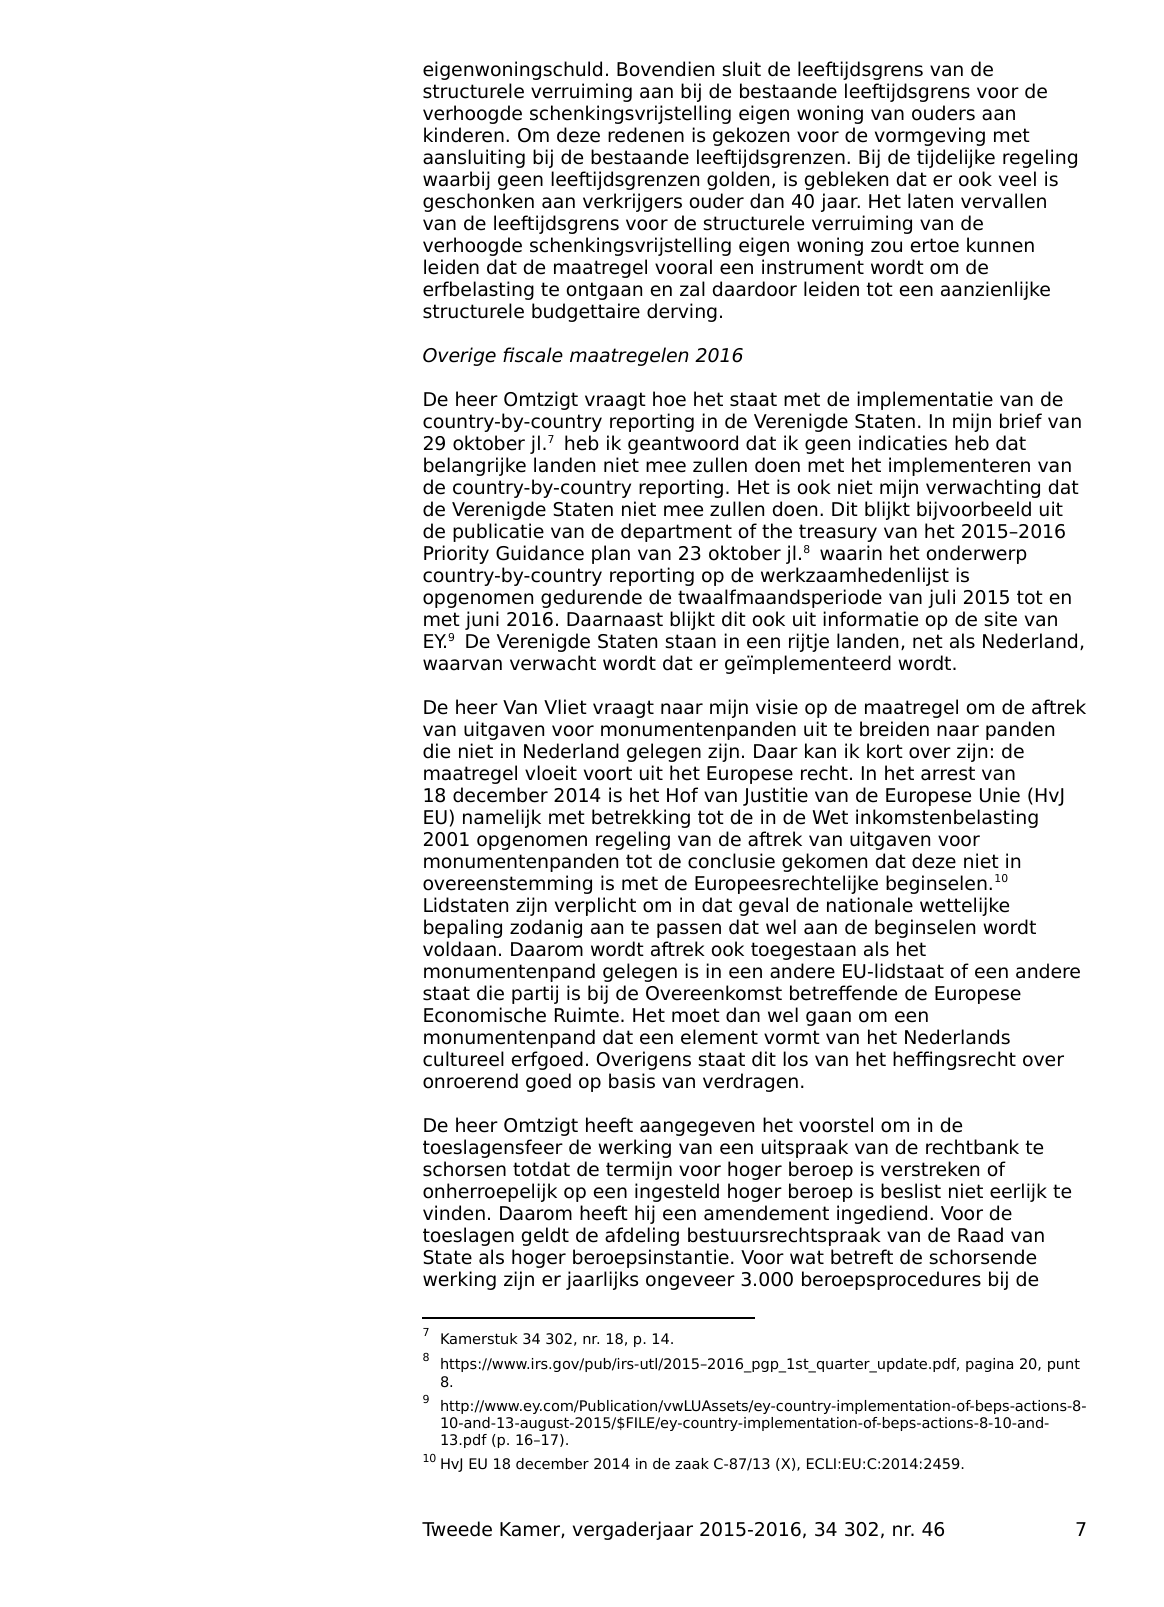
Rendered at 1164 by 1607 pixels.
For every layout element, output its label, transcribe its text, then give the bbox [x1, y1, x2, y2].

subtitle Overige fiscale maatregelen 2016 [422, 345, 1087, 367]
text eigenwoningschuld. Bovendien sluit de leeftijdsgrens van de structurele verruiming aan bij de bestaande leeftijdsgrens voor de verhoogde schenkingsvrijstelling eigen woning van ouders aan kinderen. Om deze redenen is gekozen voor de vormgeving met aansluiting bij de bestaande leeftijdsgrenzen. Bij de tijdelijke regeling waarbij geen leeftijdsgrenzen golden, is gebleken dat er ook veel is geschonken aan verkrijgers ouder dan 40 jaar. Het laten vervallen van de leeftijdsgrens voor de structurele verruiming van de verhoogde schenkingsvrijstelling eigen woning zou ertoe kunnen leiden dat de maatregel vooral een instrument wordt om de erfbelasting te ontgaan en zal daardoor leiden tot een aanzienlijke structurele budgettaire derving. [422, 59, 1087, 323]
text HvJ EU 18 december 2014 in de zaak C-87/13 (X), ECLI:EU:C:2014:2459. [422, 1452, 1087, 1474]
text De heer Omtzigt heeft aangegeven het voorstel om in de toeslagensfeer de werking van een uitspraak van de rechtbank te schorsen totdat de termijn voor hoger beroep is verstreken of onherroepelijk op een ingesteld hoger beroep is beslist niet eerlijk te vinden. Daarom heeft hij een amendement ingediend. Voor de toeslagen geldt de afdeling bestuursrechtspraak van de Raad van State als hoger beroepsinstantie. Voor wat betreft de schorsende werking zijn er jaarlijks ongeveer 3.000 beroepsprocedures bij de [422, 1115, 1087, 1291]
text De heer Van Vliet vraagt naar mijn visie op de maatregel om de aftrek van uitgaven voor monumentenpanden uit te breiden naar panden die niet in Nederland gelegen zijn. Daar kan ik kort over zijn: de maatregel vloeit voort uit het Europese recht. In het arrest van 18 december 2014 is het Hof van Justitie van de Europese Unie (HvJ EU) namelijk met betrekking tot de in de Wet inkomstenbelasting 2001 opgenomen regeling van de aftrek van uitgaven voor monumentenpanden tot de conclusie gekomen dat deze niet in overeenstemming is met de Europeesrechtelijke beginselen. Lidstaten zijn verplicht om in dat geval de nationale wettelijke bepaling zodanig aan te passen dat wel aan de beginselen wordt voldaan. Daarom wordt aftrek ook toegestaan als het monumentenpand gelegen is in een andere EU-lidstaat of een andere staat die partij is bij de Overeenkomst betreffende de Europese Economische Ruimte. Het moet dan wel gaan om een monumentenpand dat een element vormt van het Nederlands cultureel erfgoed. Overigens staat dit los van het heffingsrecht over onroerend goed op basis van verdragen. [422, 697, 1087, 1093]
text De heer Omtzigt vraagt hoe het staat met de implementatie van de country-by-country reporting in de Verenigde Staten. In mijn brief van 29 oktober jl. heb ik geantwoord dat ik geen indicaties heb dat belangrijke landen niet mee zullen doen met het implementeren van de country-by-country reporting. Het is ook niet mijn verwachting dat de Verenigde Staten niet mee zullen doen. Dit blijkt bijvoorbeeld uit de publicatie van de department of the treasury van het 2015–2016 Priority Guidance plan van 23 oktober jl. waarin het onderwerp country-by-country reporting op de werkzaamhedenlijst is opgenomen gedurende de twaalfmaandsperiode van juli 2015 tot en met juni 2016. Daarnaast blijkt dit ook uit informatie op de site van EY. De Verenigde Staten staan in een rijtje landen, net als Nederland, waarvan verwacht wordt dat er geïmplementeerd wordt. [422, 389, 1087, 675]
text Kamerstuk 34 302, nr. 18, p. 14. [422, 1327, 1087, 1349]
text http://www.ey.com/Publication/vwLUAssets/ey-country-implementation-of-beps-actions-8-10-and-13-august-2015/$FILE/ey-country-implementation-of-beps-actions-8-10-and-13.pdf (p. 16–17). [422, 1393, 1087, 1449]
text https://www.irs.gov/pub/irs-utl/2015–2016_pgp_1st_quarter_update.pdf, pagina 20, punt 8. [422, 1352, 1087, 1391]
